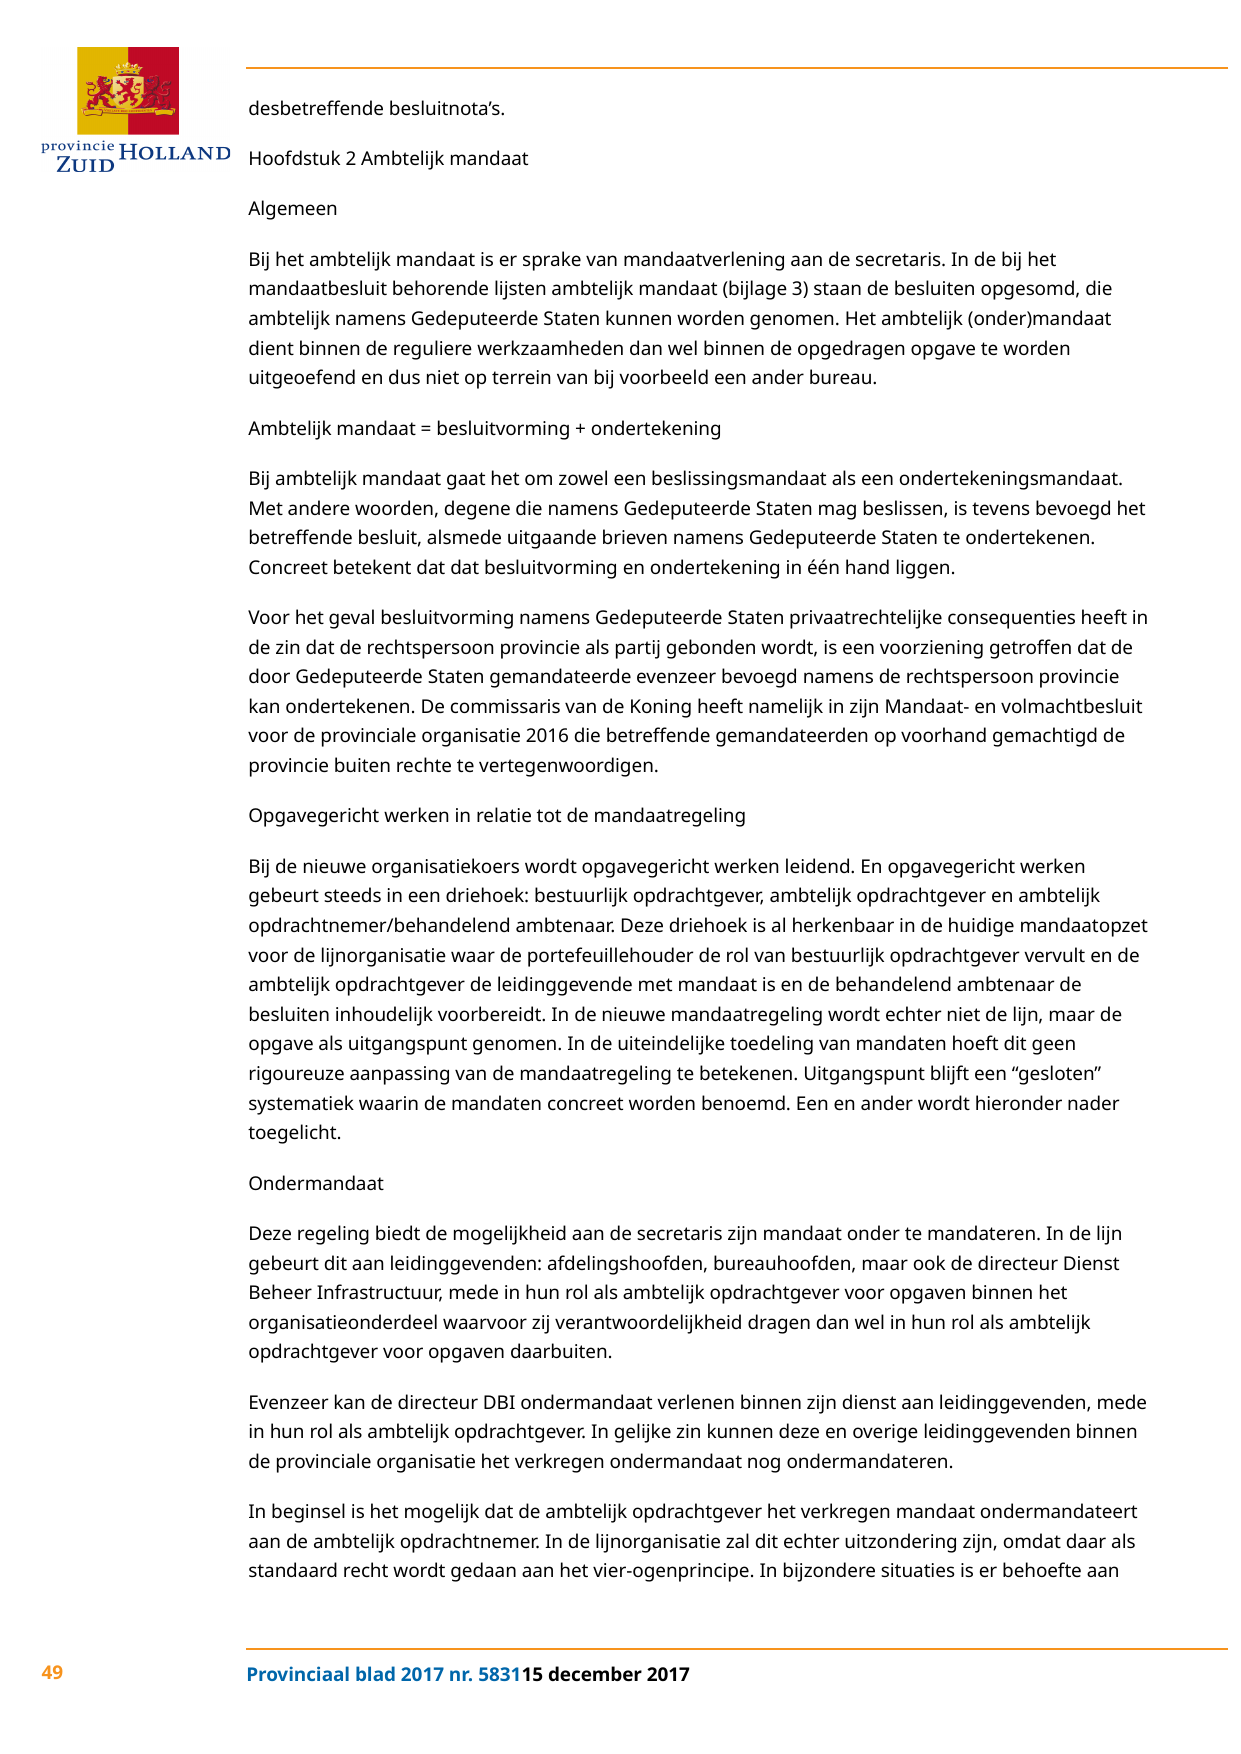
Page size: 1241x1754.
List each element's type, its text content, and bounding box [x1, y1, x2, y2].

text Ondermandaat [248, 1170, 1152, 1196]
text Deze regeling biedt de mogelijkheid aan de secretaris zijn mandaat onder te mandateren. In de lijn gebeurt dit aan leidinggevenden: afdelingshoofden, bureauhoofden, maar ook de directeur Dienst Beheer Infrastructuur, mede in hun rol als ambtelijk opdrachtgever voor opgaven binnen het organisatieonderdeel waarvoor zij verantwoordelijkheid dragen dan wel in hun rol als ambtelijk opdrachtgever voor opgaven daarbuiten. [248, 1220, 1152, 1364]
text desbetreffende besluitnota’s. [248, 95, 1152, 121]
picture [41, 47, 231, 172]
text Evenzeer kan de directeur DBI ondermandaat verlenen binnen zijn dienst aan leidinggevenden, mede in hun rol als ambtelijk opdrachtgever. In gelijke zin kunnen deze en overige leidinggevenden binnen de provinciale organisatie het verkregen ondermandaat nog ondermandateren. [248, 1389, 1152, 1474]
text Opgavegericht werken in relatie tot de mandaatregeling [248, 803, 1152, 828]
text Ambtelijk mandaat = besluitvorming + ondertekening [248, 415, 1152, 441]
text In beginsel is het mogelijk dat de ambtelijk opdrachtgever het verkregen mandaat ondermandateert aan de ambtelijk opdrachtnemer. In de lijnorganisatie zal dit echter uitzondering zijn, omdat daar als standaard recht wordt gedaan aan het vier-ogenprincipe. In bijzondere situaties is er behoefte aan [248, 1498, 1152, 1583]
text Voor het geval besluitvorming namens Gedeputeerde Staten privaatrechtelijke consequenties heeft in de zin dat de rechtspersoon provincie als partij gebonden wordt, is een voorziening getroffen dat de door Gedeputeerde Staten gemandateerde evenzeer bevoegd namens de rechtspersoon provincie kan ondertekenen. De commissaris van de Koning heeft namelijk in zijn Mandaat- en volmachtbesluit voor de provinciale organisatie 2016 die betreffende gemandateerden op voorhand gemachtigd de provincie buiten rechte te vertegenwoordigen. [248, 604, 1152, 778]
text Hoofdstuk 2 Ambtelijk mandaat [248, 145, 1152, 171]
text Bij ambtelijk mandaat gaat het om zowel een beslissingsmandaat als een ondertekeningsmandaat. Met andere woorden, degene die namens Gedeputeerde Staten mag beslissen, is tevens bevoegd het betreffende besluit, alsmede uitgaande brieven namens Gedeputeerde Staten te ondertekenen. Concreet betekent dat dat besluitvorming en ondertekening in één hand liggen. [248, 465, 1152, 580]
text Bij de nieuwe organisatiekoers wordt opgavegericht werken leidend. En opgavegericht werken gebeurt steeds in een driehoek: bestuurlijk opdrachtgever, ambtelijk opdrachtgever en ambtelijk opdrachtnemer/behandelend ambtenaar. Deze driehoek is al herkenbaar in de huidige mandaatopzet voor de lijnorganisatie waar de portefeuillehouder de rol van bestuurlijk opdrachtgever vervult en de ambtelijk opdrachtgever de leidinggevende met mandaat is en de behandelend ambtenaar de besluiten inhoudelijk voorbereidt. In de nieuwe mandaatregeling wordt echter niet de lijn, maar de opgave als uitgangspunt genomen. In de uiteindelijke toedeling van mandaten hoeft dit geen rigoureuze aanpassing van de mandaatregeling te betekenen. Uitgangspunt blijft een “gesloten” systematiek waarin de mandaten concreet worden benoemd. Een en ander wordt hieronder nader toegelicht. [248, 853, 1152, 1145]
text Bij het ambtelijk mandaat is er sprake van mandaatverlening aan de secretaris. In de bij het mandaatbesluit behorende lijsten ambtelijk mandaat (bijlage 3) staan de besluiten opgesomd, die ambtelijk namens Gedeputeerde Staten kunnen worden genomen. Het ambtelijk (onder)mandaat dient binnen de reguliere werkzaamheden dan wel binnen de opgedragen opgave te worden uitgeoefend en dus niet op terrein van bij voorbeeld een ander bureau. [248, 246, 1152, 390]
text Algemeen [248, 196, 1152, 221]
